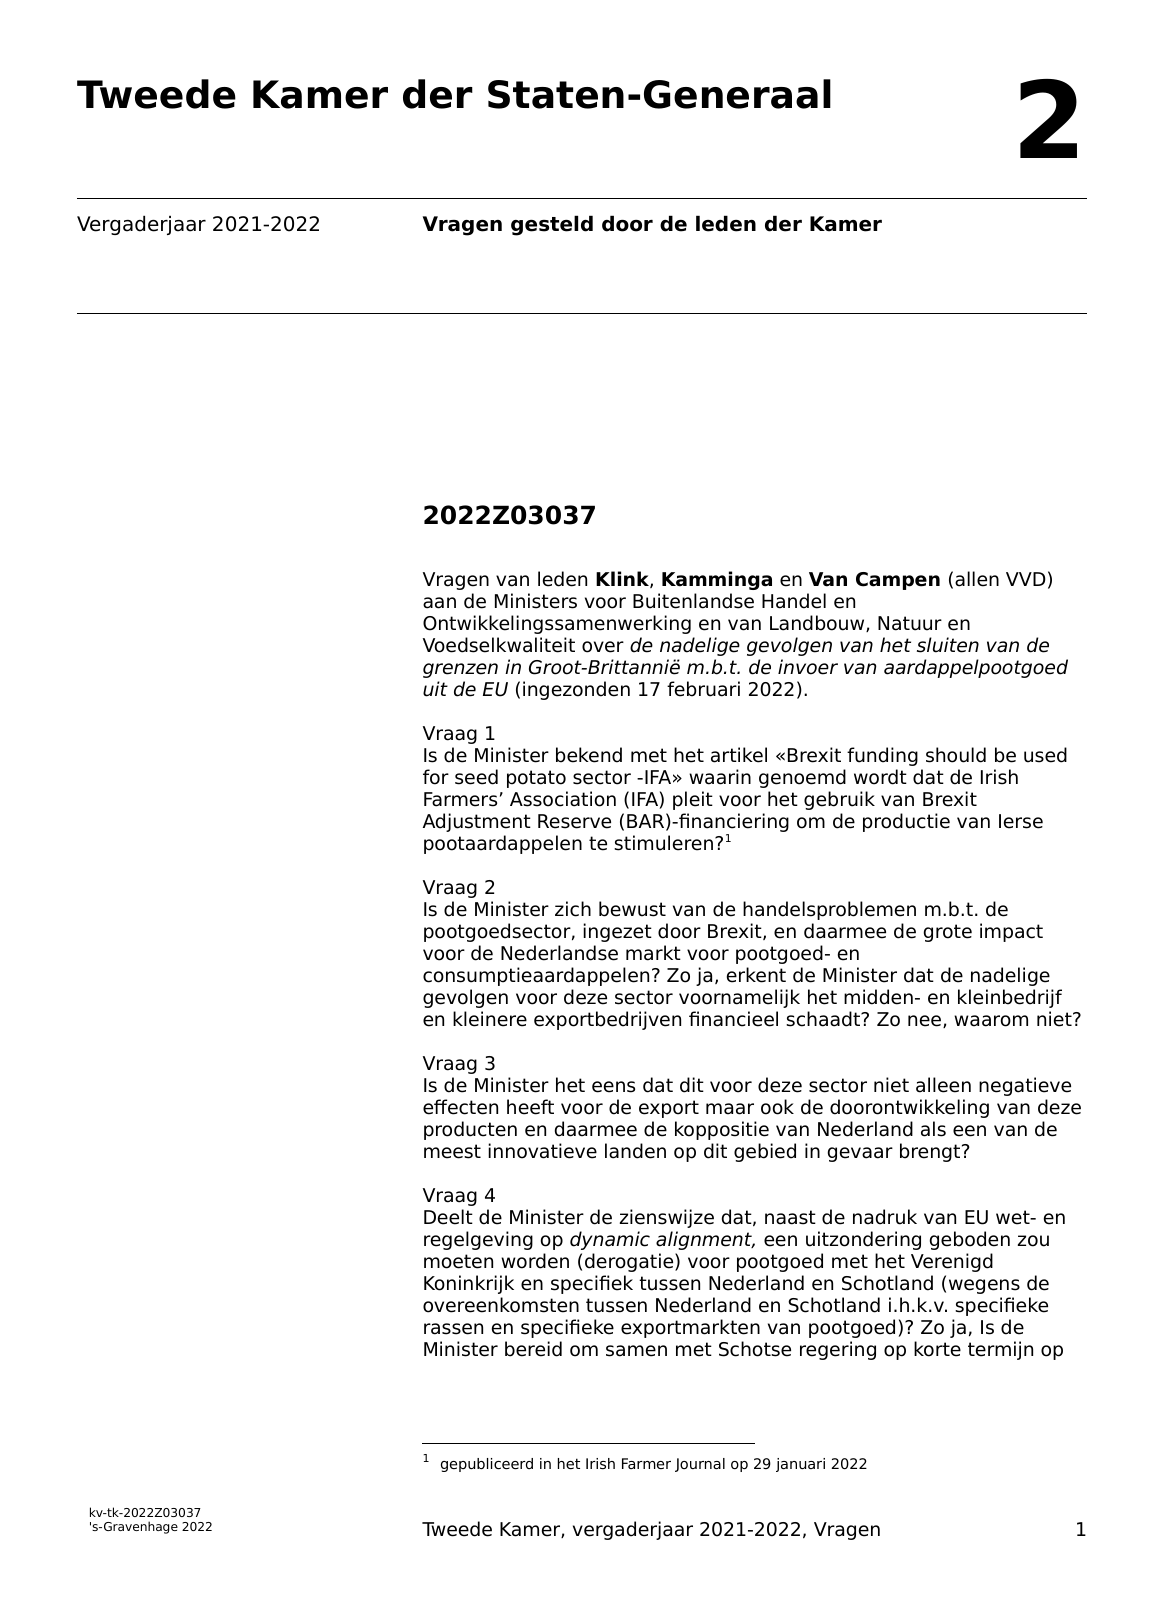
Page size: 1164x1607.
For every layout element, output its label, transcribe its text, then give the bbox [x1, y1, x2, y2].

text Vraag 1 [422, 723, 1087, 745]
text Is de Minister het eens dat dit voor deze sector niet alleen negatieve effecten heeft voor de export maar ook de doorontwikkeling van deze producten en daarmee de koppositie van Nederland als een van de meest innovatieve landen op dit gebied in gevaar brengt? [422, 1075, 1087, 1163]
text Is de Minister zich bewust van de handelsproblemen m.b.t. de pootgoedsector, ingezet door Brexit, en daarmee de grote impact voor de Nederlandse markt voor pootgoed- en consumptieaardappelen? Zo ja, erkent de Minister dat de nadelige gevolgen voor deze sector voornamelijk het midden- en kleinbedrijf en kleinere exportbedrijven financieel schaadt? Zo nee, waarom niet? [422, 899, 1087, 1031]
text Deelt de Minister de zienswijze dat, naast de nadruk van EU wet- en regelgeving op dynamic alignment, een uitzondering geboden zou moeten worden (derogatie) voor pootgoed met het Verenigd Koninkrijk en specifiek tussen Nederland en Schotland (wegens de overeenkomsten tussen Nederland en Schotland i.h.k.v. specifieke rassen en specifieke exportmarkten van pootgoed)? Zo ja, Is de Minister bereid om samen met Schotse regering op korte termijn op [422, 1207, 1087, 1361]
table_cell Vergaderjaar 2021-2022 [77, 199, 422, 313]
text Is de Minister bekend met het artikel «Brexit funding should be used for seed potato sector -IFA» waarin genoemd wordt dat de Irish Farmers’ Association (IFA) pleit voor het gebruik van Brexit Adjustment Reserve (BAR)-financiering om de productie van Ierse pootaardappelen te stimuleren? [422, 745, 1087, 855]
text Vraag 3 [422, 1053, 1087, 1075]
text Vragen van leden Klink, Kamminga en Van Campen (allen VVD) aan de Ministers voor Buitenlandse Handel en Ontwikkelingssamenwerking en van Landbouw, Natuur en Voedselkwaliteit over de nadelige gevolgen van het sluiten van de grenzen in Groot-Brittannië m.b.t. de invoer van aardappelpootgoed uit de EU (ingezonden 17 februari 2022). [422, 569, 1087, 701]
text 2022Z03037 [422, 501, 1087, 531]
table_header 2 [886, 59, 1087, 198]
text 's-Gravenhage 2022 [88, 1520, 323, 1534]
table_header Tweede Kamer der Staten-Generaal [77, 59, 886, 198]
text Vraag 2 [422, 877, 1087, 899]
text kv-tk-2022Z03037 [88, 1506, 323, 1520]
table_cell Vragen gesteld door de leden der Kamer [422, 199, 1087, 313]
text gepubliceerd in het Irish Farmer Journal op 29 januari 2022 [422, 1452, 1087, 1474]
text Vraag 4 [422, 1185, 1087, 1207]
